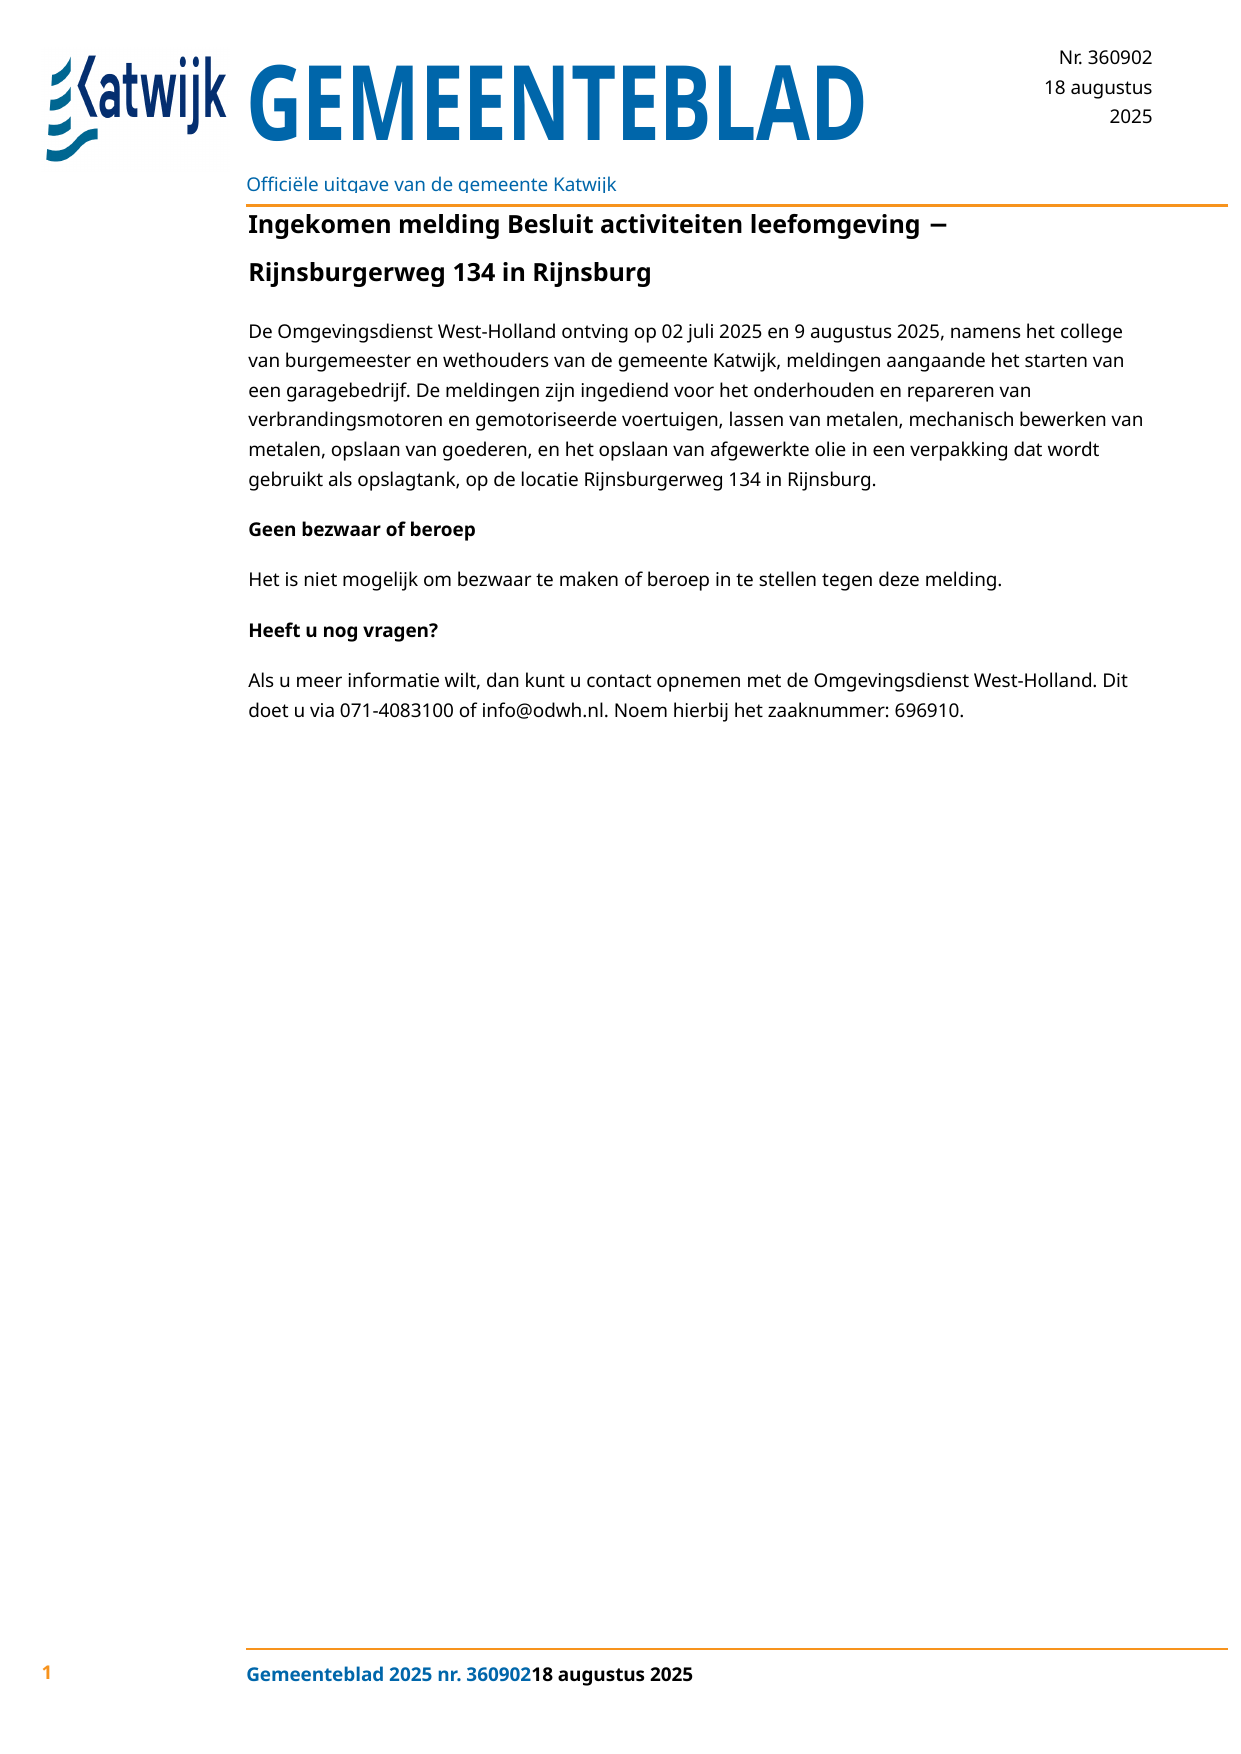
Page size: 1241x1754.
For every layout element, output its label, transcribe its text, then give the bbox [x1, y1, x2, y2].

text Heeft u nog vragen? [248, 617, 1152, 643]
text De Omgevingsdienst West-Holland ontving op 02 juli 2025 en 9 augustus 2025, namens het college van burgemeester en wethouders van de gemeente Katwijk, meldingen aangaande het starten van een garagebedrijf. De meldingen zijn ingediend voor het onderhouden en repareren van verbrandingsmotoren en gemotoriseerde voertuigen, lassen van metalen, mechanisch bewerken van metalen, opslaan van goederen, en het opslaan van afgewerkte olie in een verpakking dat wordt gebruikt als opslagtank, op de locatie Rijnsburgerweg 134 in Rijnsburg. [248, 318, 1152, 492]
text Geen bezwaar of beroep [248, 516, 1152, 542]
picture [41, 47, 231, 172]
text Het is niet mogelijk om bezwaar te maken of beroep in te stellen tegen deze melding. [248, 567, 1152, 592]
text Ingekomen melding Besluit activiteiten leefomgeving − Rijnsburgerweg 134 in Rijnsburg [248, 207, 1152, 288]
text Als u meer informatie wilt, dan kunt u contact opnemen met de Omgevingsdienst West-Holland. Dit doet u via 071‑4083100 of info@odwh.nl. Noem hierbij het zaaknummer: 696910. [248, 667, 1152, 723]
